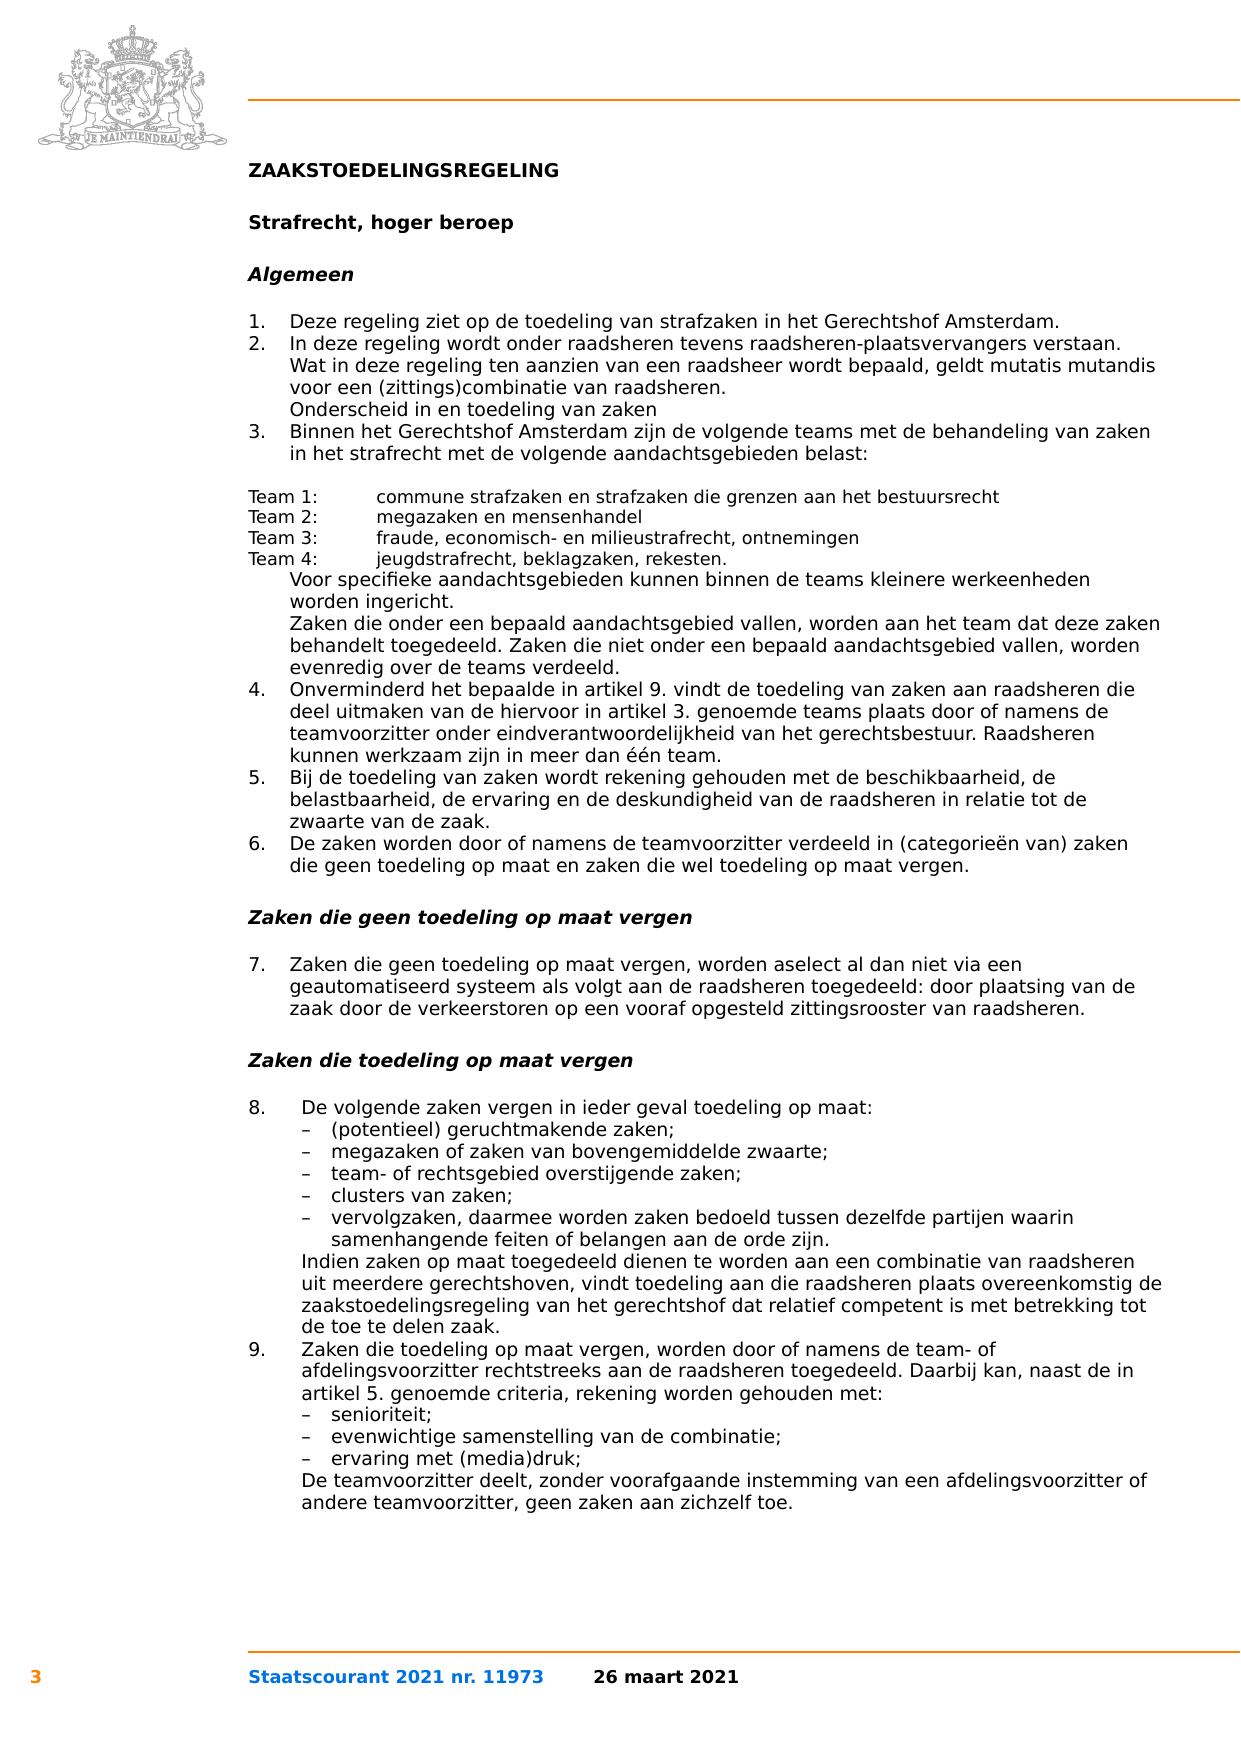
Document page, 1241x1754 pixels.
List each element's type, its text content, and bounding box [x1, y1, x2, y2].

text 1. Deze regeling ziet op de toedeling van strafzaken in het Gerechtshof Amsterdam. [248, 311, 1163, 333]
text Zaken die onder een bepaald aandachtsgebied vallen, worden aan het team dat deze zaken behandelt toegedeeld. Zaken die niet onder een bepaald aandachtsgebied vallen, worden evenredig over de teams verdeeld. [289, 613, 1163, 679]
subtitle Zaken die geen toedeling op maat vergen [248, 907, 1163, 929]
subtitle Zaken die toedeling op maat vergen [248, 1050, 1163, 1072]
subtitle Algemeen [248, 264, 1163, 286]
text Onderscheid in en toedeling van zaken [289, 399, 1163, 421]
subtitle ZAAKSTOEDELINGSREGELING [248, 160, 1163, 182]
table_cell fraude, economisch- en milieustrafrecht, ontnemingen [370, 528, 1163, 548]
text – (potentieel) geruchtmakende zaken; [301, 1119, 1163, 1141]
table_cell jeugdstrafrecht, beklagzaken, rekesten. [370, 549, 1163, 569]
picture [38, 25, 227, 150]
table_header commune strafzaken en strafzaken die grenzen aan het bestuursrecht [370, 487, 1163, 507]
text – vervolgzaken, daarmee worden zaken bedoeld tussen dezelfde partijen waarin samenhangende feiten of belangen aan de orde zijn. [301, 1207, 1163, 1251]
table_cell Team 4: [248, 549, 370, 569]
text 2. In deze regeling wordt onder raadsheren tevens raadsheren-plaatsvervangers verstaan. Wat in deze regeling ten aanzien van een raadsheer wordt bepaald, geldt mutatis mutandis voor een (zittings)combinatie van raadsheren. [248, 333, 1163, 399]
text 6. De zaken worden door of namens de teamvoorzitter verdeeld in (categorieën van) zaken die geen toedeling op maat en zaken die wel toedeling op maat vergen. [248, 833, 1163, 877]
table_cell Team 2: [248, 507, 370, 528]
text De teamvoorzitter deelt, zonder voorafgaande instemming van een afdelingsvoorzitter of andere teamvoorzitter, geen zaken aan zichzelf toe. [301, 1470, 1163, 1514]
table_cell megazaken en mensenhandel [370, 507, 1163, 528]
text Indien zaken op maat toegedeeld dienen te worden aan een combinatie van raadsheren uit meerdere gerechtshoven, vindt toedeling aan die raadsheren plaats overeenkomstig de zaakstoedelingsregeling van het gerechtshof dat relatief competent is met betrekking tot de toe te delen zaak. [301, 1251, 1163, 1338]
table_header Team 1: [248, 487, 370, 507]
text – megazaken of zaken van bovengemiddelde zwaarte; [301, 1141, 1163, 1163]
text 8. De volgende zaken vergen in ieder geval toedeling op maat: [248, 1097, 1163, 1119]
text – senioriteit; [301, 1404, 1163, 1426]
text 7. Zaken die geen toedeling op maat vergen, worden aselect al dan niet via een geautomatiseerd systeem als volgt aan de raadsheren toegedeeld: door plaatsing van de zaak door de verkeerstoren op een vooraf opgesteld zittingsrooster van raadsheren. [248, 954, 1163, 1020]
text – evenwichtige samenstelling van de combinatie; [301, 1426, 1163, 1448]
text Voor specifieke aandachtsgebieden kunnen binnen de teams kleinere werkeenheden worden ingericht. [289, 569, 1163, 613]
text 3. Binnen het Gerechtshof Amsterdam zijn de volgende teams met de behandeling van zaken in het strafrecht met de volgende aandachtsgebieden belast: [248, 421, 1163, 465]
subtitle Strafrecht, hoger beroep [248, 212, 1163, 234]
text 5. Bij de toedeling van zaken wordt rekening gehouden met de beschikbaarheid, de belastbaarheid, de ervaring en de deskundigheid van de raadsheren in relatie tot de zwaarte van de zaak. [248, 767, 1163, 833]
text 4. Onverminderd het bepaalde in artikel 9. vindt de toedeling van zaken aan raadsheren die deel uitmaken van de hiervoor in artikel 3. genoemde teams plaats door of namens de teamvoorzitter onder eindverantwoordelijkheid van het gerechtsbestuur. Raadsheren kunnen werkzaam zijn in meer dan één team. [248, 679, 1163, 767]
text 9. Zaken die toedeling op maat vergen, worden door of namens de team- of afdelingsvoorzitter rechtstreeks aan de raadsheren toegedeeld. Daarbij kan, naast de in artikel 5. genoemde criteria, rekening worden gehouden met: [248, 1338, 1163, 1404]
text – ervaring met (media)druk; [301, 1448, 1163, 1470]
text – team- of rechtsgebied overstijgende zaken; [301, 1163, 1163, 1184]
table_cell Team 3: [248, 528, 370, 548]
text – clusters van zaken; [301, 1184, 1163, 1207]
